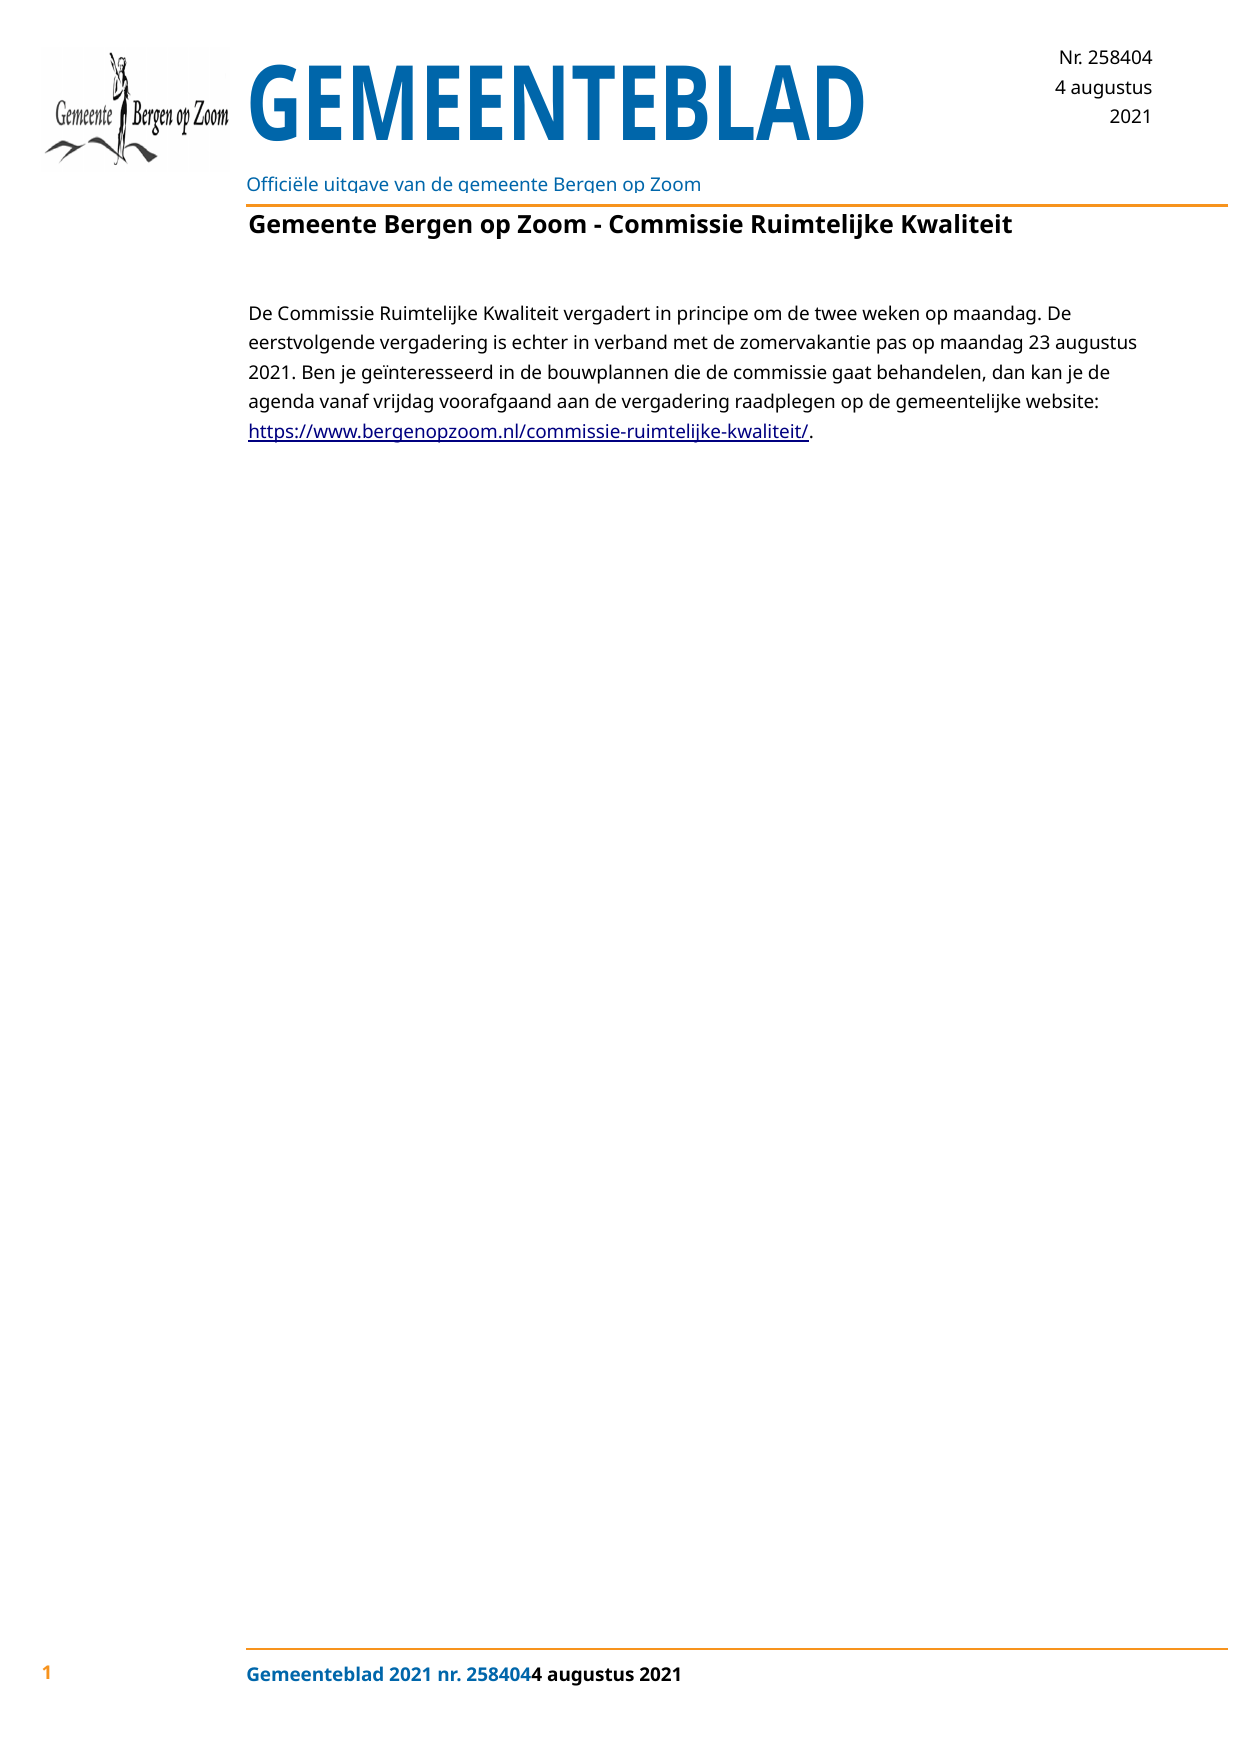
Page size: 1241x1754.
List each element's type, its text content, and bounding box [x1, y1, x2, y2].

text Gemeente Bergen op Zoom - Commissie Ruimtelijke Kwaliteit [248, 207, 1152, 241]
picture [41, 47, 231, 172]
text De Commissie Ruimtelijke Kwaliteit vergadert in principe om de twee weken op maandag. De eerstvolgende vergadering is echter in verband met de zomervakantie pas op maandag 23 augustus 2021. Ben je geïnteresseerd in de bouwplannen die de commissie gaat behandelen, dan kan je de agenda vanaf vrijdag voorafgaand aan de vergadering raadplegen op de gemeentelijke website: https://www.bergenopzoom.nl/commissie-ruimtelijke-kwaliteit/. [248, 300, 1152, 444]
